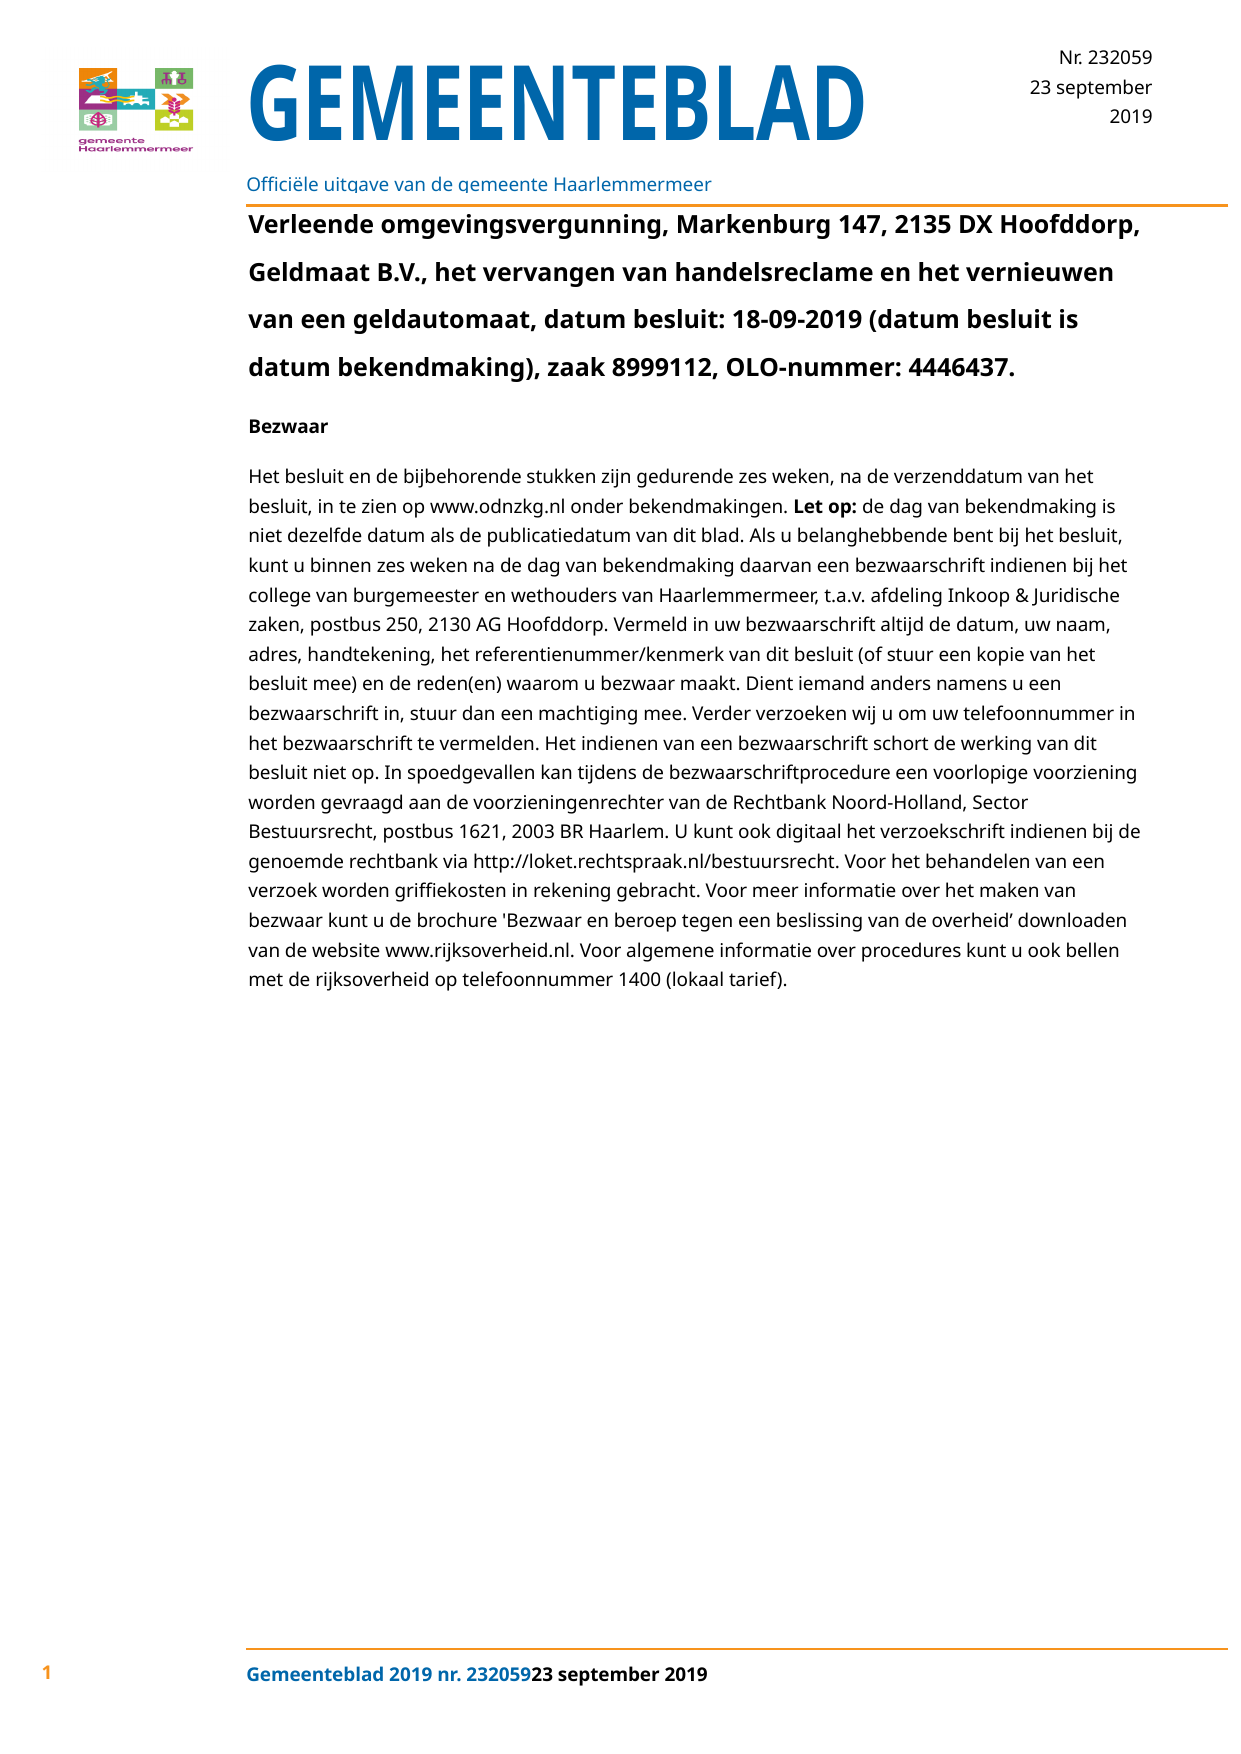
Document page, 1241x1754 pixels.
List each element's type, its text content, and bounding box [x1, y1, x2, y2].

picture [41, 47, 231, 172]
text Verleende omgevingsvergunning, Markenburg 147, 2135 DX Hoofddorp, Geldmaat B.V., het vervangen van handelsreclame en het vernieuwen van een geldautomaat, datum besluit: 18-09-2019 (datum besluit is datum bekendmaking), zaak 8999112, OLO-nummer: 4446437. [248, 207, 1152, 384]
text Het besluit en de bijbehorende stukken zijn gedurende zes weken, na de verzenddatum van het besluit, in te zien op www.odnzkg.nl onder bekendmakingen. Let op: de dag van bekendmaking is niet dezelfde datum als de publicatiedatum van dit blad. Als u belanghebbende bent bij het besluit, kunt u binnen zes weken na de dag van bekendmaking daarvan een bezwaarschrift indienen bij het college van burgemeester en wethouders van Haarlemmermeer, t.a.v. afdeling Inkoop & Juridische zaken, postbus 250, 2130 AG Hoofddorp. Vermeld in uw bezwaarschrift altijd de datum, uw naam, adres, handtekening, het referentienummer/kenmerk van dit besluit (of stuur een kopie van het besluit mee) en de reden(en) waarom u bezwaar maakt. Dient iemand anders namens u een bezwaarschrift in, stuur dan een machtiging mee. Verder verzoeken wij u om uw telefoonnummer in het bezwaarschrift te vermelden. Het indienen van een bezwaarschrift schort de werking van dit besluit niet op. In spoedgevallen kan tijdens de bezwaarschriftprocedure een voorlopige voorziening worden gevraagd aan de voorzieningenrechter van de Rechtbank Noord-Holland, Sector Bestuursrecht, postbus 1621, 2003 BR Haarlem. U kunt ook digitaal het verzoekschrift indienen bij de genoemde rechtbank via http://loket.rechtspraak.nl/bestuursrecht. Voor het behandelen van een verzoek worden griffiekosten in rekening gebracht. Voor meer informatie over het maken van bezwaar kunt u de brochure 'Bezwaar en beroep tegen een beslissing van de overheid’ downloaden van de website www.rijksoverheid.nl. Voor algemene informatie over procedures kunt u ook bellen met de rijksoverheid op telefoonnummer 1400 (lokaal tarief). [248, 463, 1152, 992]
text Bezwaar [248, 413, 1152, 439]
